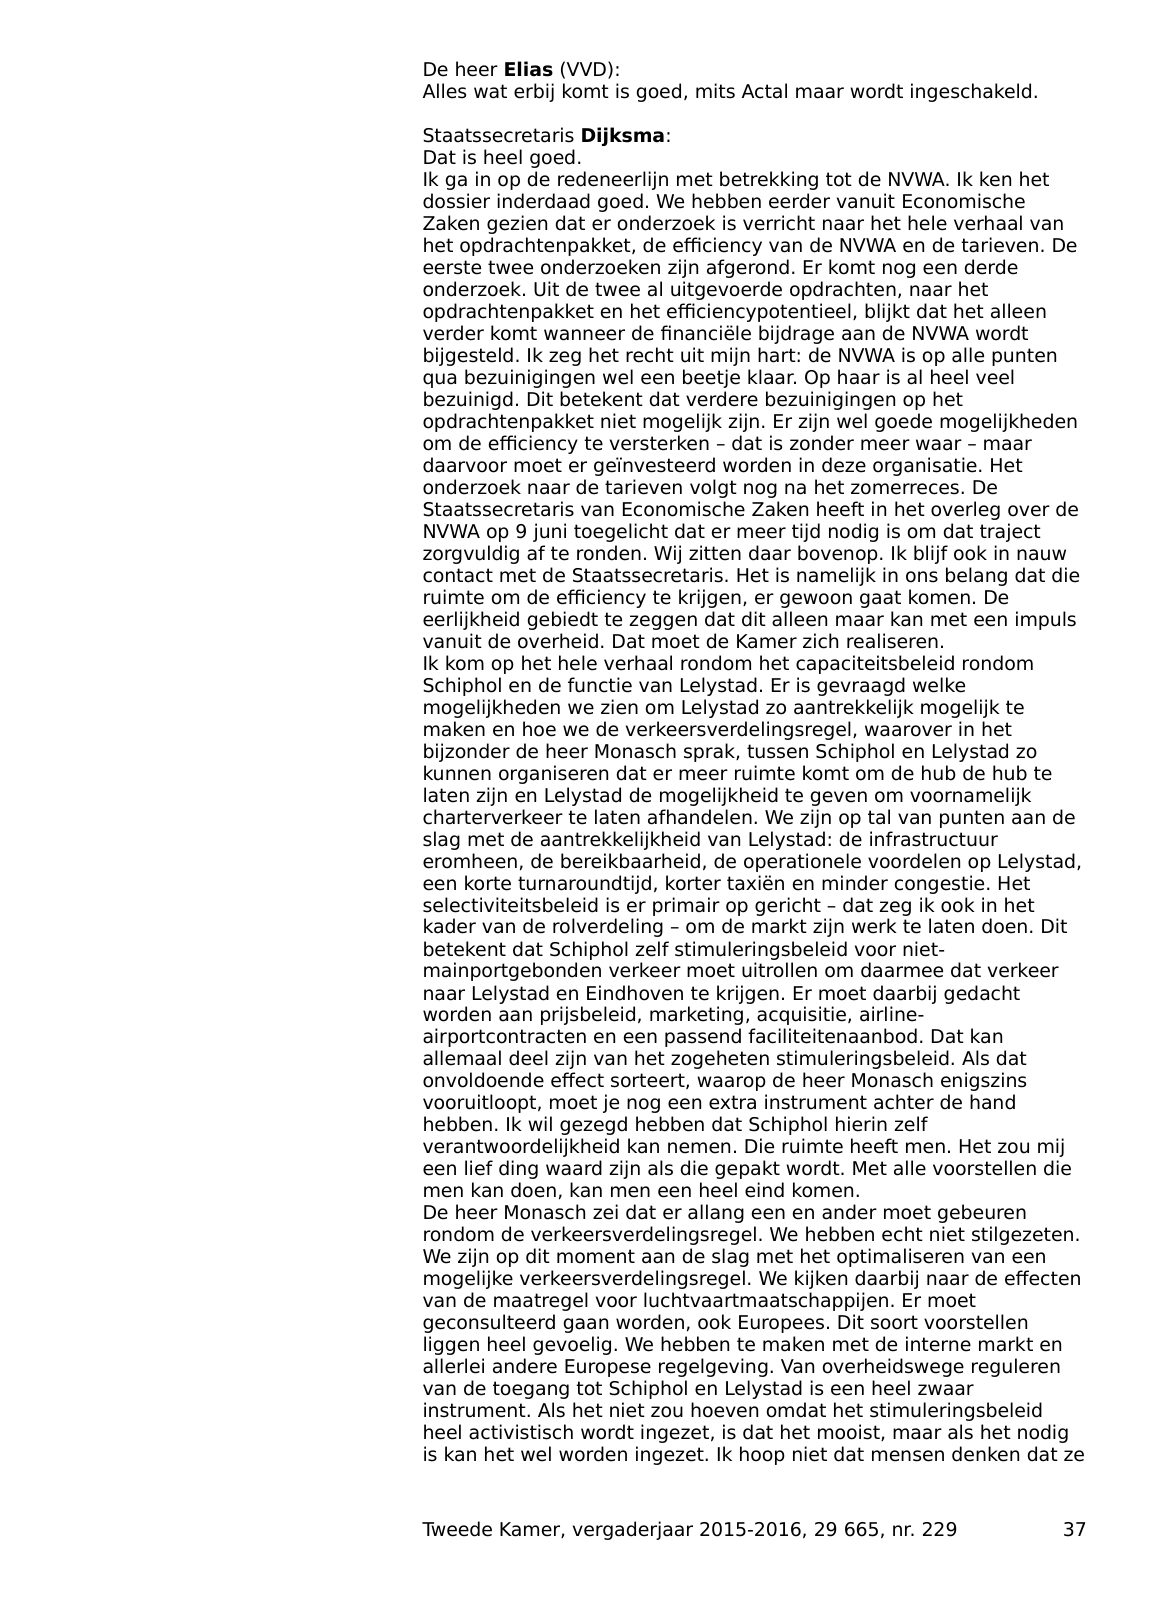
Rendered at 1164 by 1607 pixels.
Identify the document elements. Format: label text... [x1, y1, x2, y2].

text Ik ga in op de redeneerlijn met betrekking tot de NVWA. Ik ken het dossier inderdaad goed. We hebben eerder vanuit Economische Zaken gezien dat er onderzoek is verricht naar het hele verhaal van het opdrachtenpakket, de efficiency van de NVWA en de tarieven. De eerste twee onderzoeken zijn afgerond. Er komt nog een derde onderzoek. Uit de twee al uitgevoerde opdrachten, naar het opdrachtenpakket en het efficiencypotentieel, blijkt dat het alleen verder komt wanneer de financiële bijdrage aan de NVWA wordt bijgesteld. Ik zeg het recht uit mijn hart: de NVWA is op alle punten qua bezuinigingen wel een beetje klaar. Op haar is al heel veel bezuinigd. Dit betekent dat verdere bezuinigingen op het opdrachtenpakket niet mogelijk zijn. Er zijn wel goede mogelijkheden om de efficiency te versterken – dat is zonder meer waar – maar daarvoor moet er geïnvesteerd worden in deze organisatie. Het onderzoek naar de tarieven volgt nog na het zomerreces. De Staatssecretaris van Economische Zaken heeft in het overleg over de NVWA op 9 juni toegelicht dat er meer tijd nodig is om dat traject zorgvuldig af te ronden. Wij zitten daar bovenop. Ik blijf ook in nauw contact met de Staatssecretaris. Het is namelijk in ons belang dat die ruimte om de efficiency te krijgen, er gewoon gaat komen. De eerlijkheid gebiedt te zeggen dat dit alleen maar kan met een impuls vanuit de overheid. Dat moet de Kamer zich realiseren. [422, 169, 1087, 653]
text Alles wat erbij komt is goed, mits Actal maar wordt ingeschakeld. [422, 81, 1087, 103]
text Ik kom op het hele verhaal rondom het capaciteitsbeleid rondom Schiphol en de functie van Lelystad. Er is gevraagd welke mogelijkheden we zien om Lelystad zo aantrekkelijk mogelijk te maken en hoe we de verkeersverdelingsregel, waarover in het bijzonder de heer Monasch sprak, tussen Schiphol en Lelystad zo kunnen organiseren dat er meer ruimte komt om de hub de hub te laten zijn en Lelystad de mogelijkheid te geven om voornamelijk charterverkeer te laten afhandelen. We zijn op tal van punten aan de slag met de aantrekkelijkheid van Lelystad: de infrastructuur eromheen, de bereikbaarheid, de operationele voordelen op Lelystad, een korte turnaroundtijd, korter taxiën en minder congestie. Het selectiviteitsbeleid is er primair op gericht – dat zeg ik ook in het kader van de rolverdeling – om de markt zijn werk te laten doen. Dit betekent dat Schiphol zelf stimuleringsbeleid voor niet-mainportgebonden verkeer moet uitrollen om daarmee dat verkeer naar Lelystad en Eindhoven te krijgen. Er moet daarbij gedacht worden aan prijsbeleid, marketing, acquisitie, airline-airportcontracten en een passend faciliteitenaanbod. Dat kan allemaal deel zijn van het zogeheten stimuleringsbeleid. Als dat onvoldoende effect sorteert, waarop de heer Monasch enigszins vooruitloopt, moet je nog een extra instrument achter de hand hebben. Ik wil gezegd hebben dat Schiphol hierin zelf verantwoordelijkheid kan nemen. Die ruimte heeft men. Het zou mij een lief ding waard zijn als die gepakt wordt. Met alle voorstellen die men kan doen, kan men een heel eind komen. [422, 653, 1087, 1202]
text Staatssecretaris Dijksma: [422, 125, 1087, 147]
text De heer Elias (VVD): [422, 59, 1087, 81]
text Dat is heel goed. [422, 147, 1087, 169]
text De heer Monasch zei dat er allang een en ander moet gebeuren rondom de verkeersverdelingsregel. We hebben echt niet stilgezeten. We zijn op dit moment aan de slag met het optimaliseren van een mogelijke verkeersverdelingsregel. We kijken daarbij naar de effecten van de maatregel voor luchtvaartmaatschappijen. Er moet geconsulteerd gaan worden, ook Europees. Dit soort voorstellen liggen heel gevoelig. We hebben te maken met de interne markt en allerlei andere Europese regelgeving. Van overheidswege reguleren van de toegang tot Schiphol en Lelystad is een heel zwaar instrument. Als het niet zou hoeven omdat het stimuleringsbeleid heel activistisch wordt ingezet, is dat het mooist, maar als het nodig is kan het wel worden ingezet. Ik hoop niet dat mensen denken dat ze [422, 1202, 1087, 1466]
